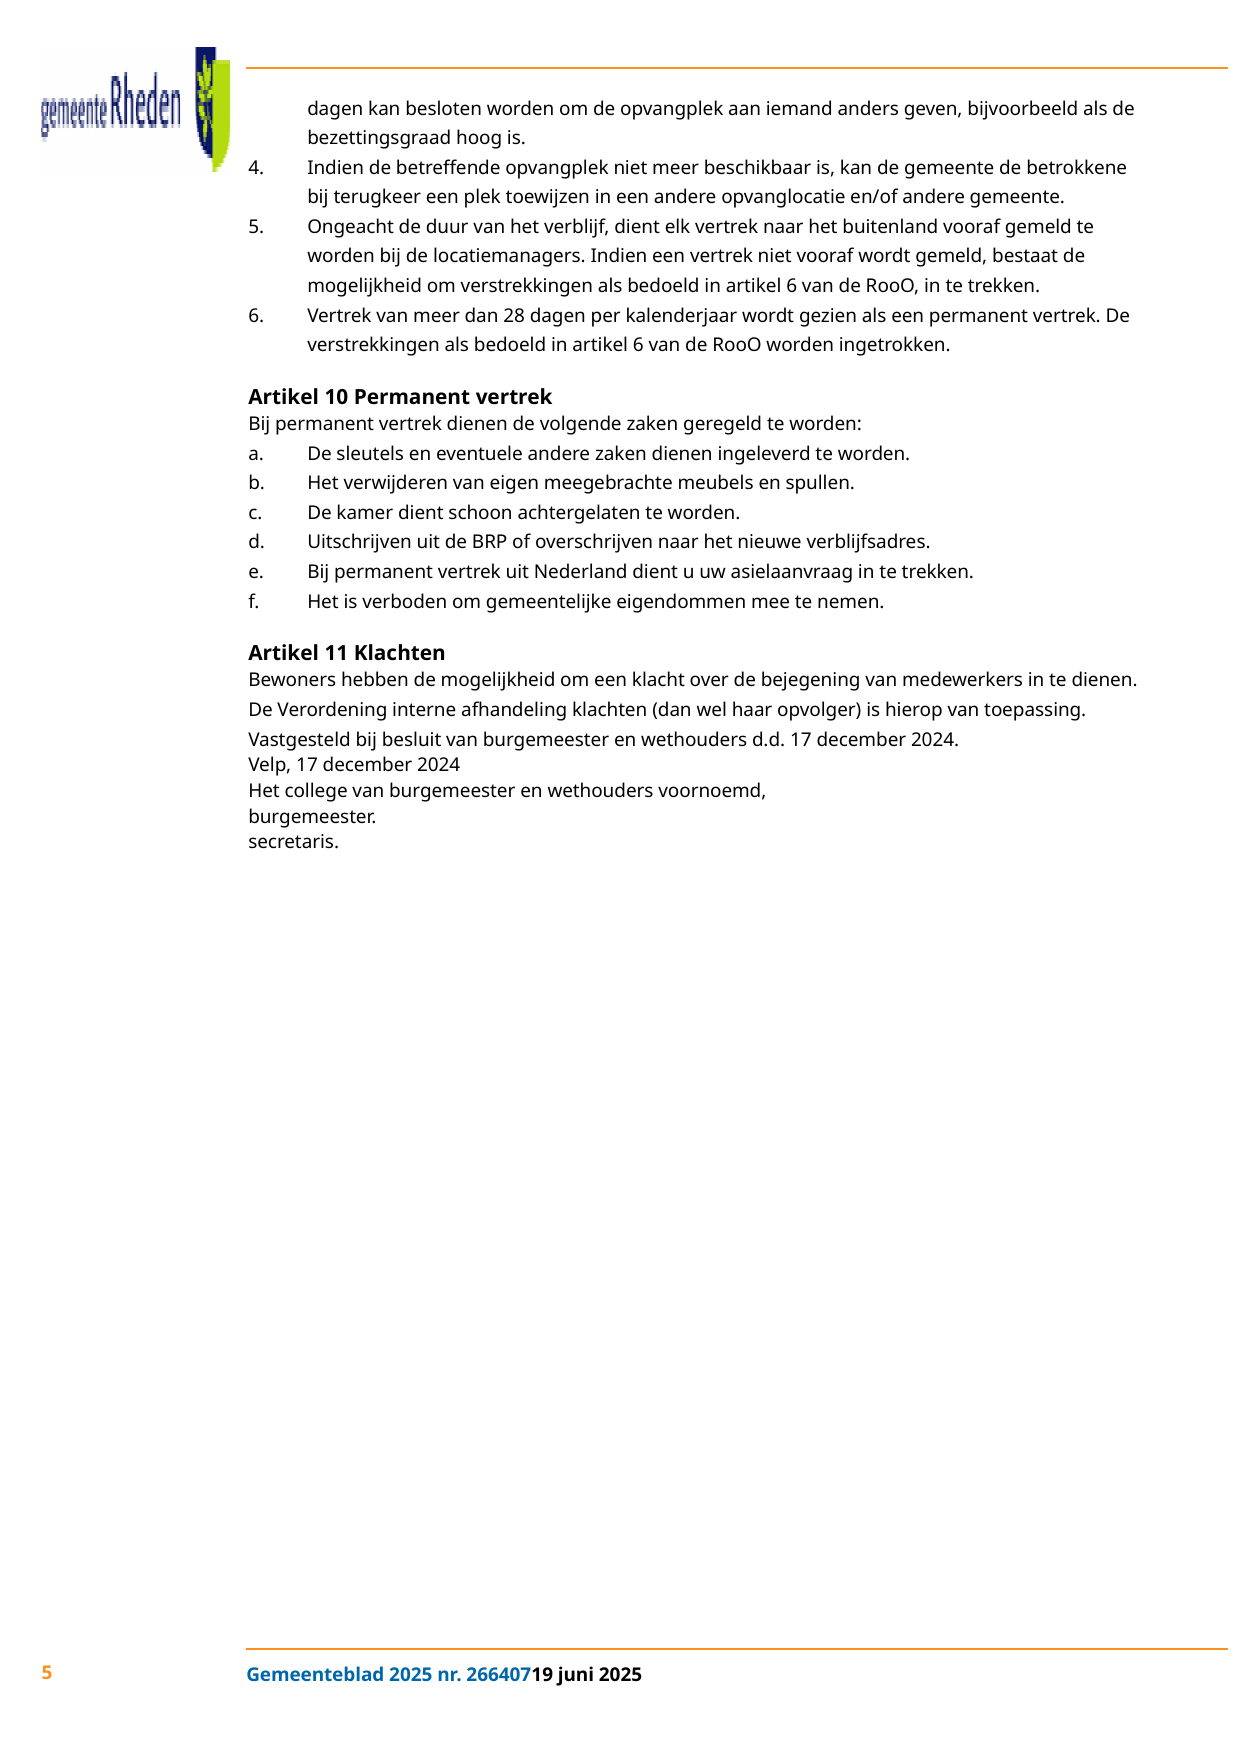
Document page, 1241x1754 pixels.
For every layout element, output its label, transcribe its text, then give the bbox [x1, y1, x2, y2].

text burgemeester. [248, 803, 1152, 829]
text secretaris. [248, 829, 1152, 854]
text Artikel 10 Permanent vertrek [248, 382, 1152, 410]
list De sleutels en eventuele andere zaken dienen ingeleverd te worden. [248, 440, 1152, 466]
list Vertrek van meer dan 28 dagen per kalenderjaar wordt gezien als een permanent vertrek. De verstrekkingen als bedoeld in artikel 6 van de RooO worden ingetrokken. [248, 302, 1152, 357]
list Ongeacht de duur van het verblijf, dient elk vertrek naar het buitenland vooraf gemeld te worden bij de locatiemanagers. Indien een vertrek niet vooraf wordt gemeld, bestaat de mogelijkheid om verstrekkingen als bedoeld in artikel 6 van de RooO, in te trekken. [248, 213, 1152, 298]
list Indien de betreffende opvangplek niet meer beschikbaar is, kan de gemeente de betrokkene bij terugkeer een plek toewijzen in een andere opvanglocatie en/of andere gemeente. [248, 154, 1152, 209]
list De kamer dient schoon achtergelaten te worden. [248, 499, 1152, 525]
text Velp, 17 december 2024 [248, 752, 1152, 777]
list dagen kan besloten worden om de opvangplek aan iemand anders geven, bijvoorbeeld als de bezettingsgraad hoog is. [248, 95, 1152, 150]
text Artikel 11 Klachten [248, 638, 1152, 667]
list Bij permanent vertrek uit Nederland dient u uw asielaanvraag in te trekken. [248, 558, 1152, 584]
text Het college van burgemeester en wethouders voornoemd, [248, 777, 1152, 803]
text Bewoners hebben de mogelijkheid om een klacht over de bejegening van medewerkers in te dienen. De Verordening interne afhandeling klachten (dan wel haar opvolger) is hierop van toepassing. [248, 667, 1152, 722]
text Bij permanent vertrek dienen de volgende zaken geregeld te worden: [248, 410, 1152, 436]
list Het verwijderen van eigen meegebrachte meubels en spullen. [248, 469, 1152, 495]
picture [41, 47, 231, 172]
list Uitschrijven uit de BRP of overschrijven naar het nieuwe verblijfsadres. [248, 529, 1152, 554]
list Het is verboden om gemeentelijke eigendommen mee te nemen. [248, 588, 1152, 613]
text Vastgesteld bij besluit van burgemeester en wethouders d.d. 17 december 2024. [248, 726, 1152, 752]
